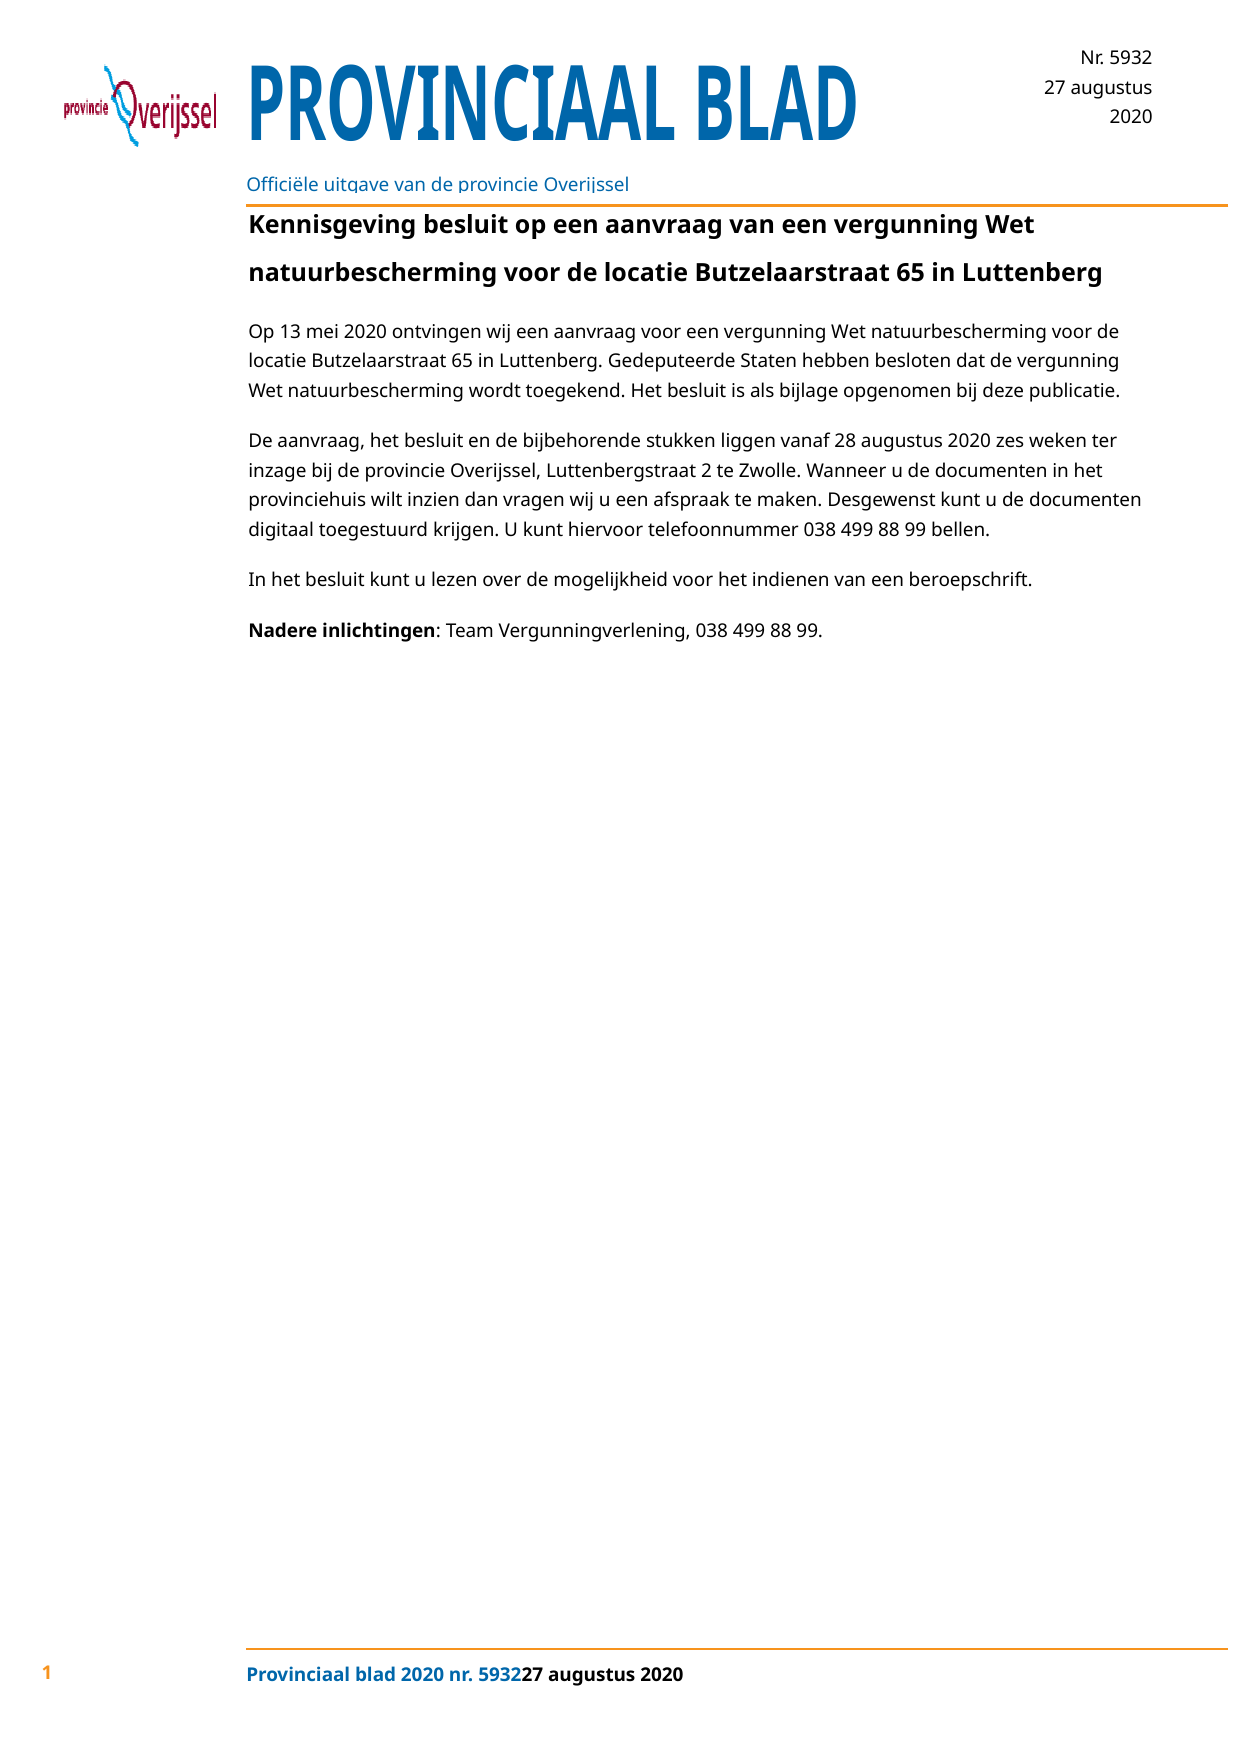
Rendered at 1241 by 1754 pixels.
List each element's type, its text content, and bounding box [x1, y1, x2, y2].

text Op 13 mei 2020 ontvingen wij een aanvraag voor een vergunning Wet natuurbescherming voor de locatie Butzelaarstraat 65 in Luttenberg. Gedeputeerde Staten hebben besloten dat de vergunning Wet natuurbescherming wordt toegekend. Het besluit is als bijlage opgenomen bij deze publicatie. [248, 318, 1152, 403]
picture [41, 47, 231, 172]
text De aanvraag, het besluit en de bijbehorende stukken liggen vanaf 28 augustus 2020 zes weken ter inzage bij de provincie Overijssel, Luttenbergstraat 2 te Zwolle. Wanneer u de documenten in het provinciehuis wilt inzien dan vragen wij u een afspraak te maken. Desgewenst kunt u de documenten digitaal toegestuurd krijgen. U kunt hiervoor telefoonnummer 038 499 88 99 bellen. [248, 427, 1152, 542]
text Nadere inlichtingen: Team Vergunningverlening, 038 499 88 99. [248, 617, 1152, 643]
text In het besluit kunt u lezen over de mogelijkheid voor het indienen van een beroepschrift. [248, 567, 1152, 592]
text Kennisgeving besluit op een aanvraag van een vergunning Wet natuurbescherming voor de locatie Butzelaarstraat 65 in Luttenberg [248, 207, 1152, 288]
